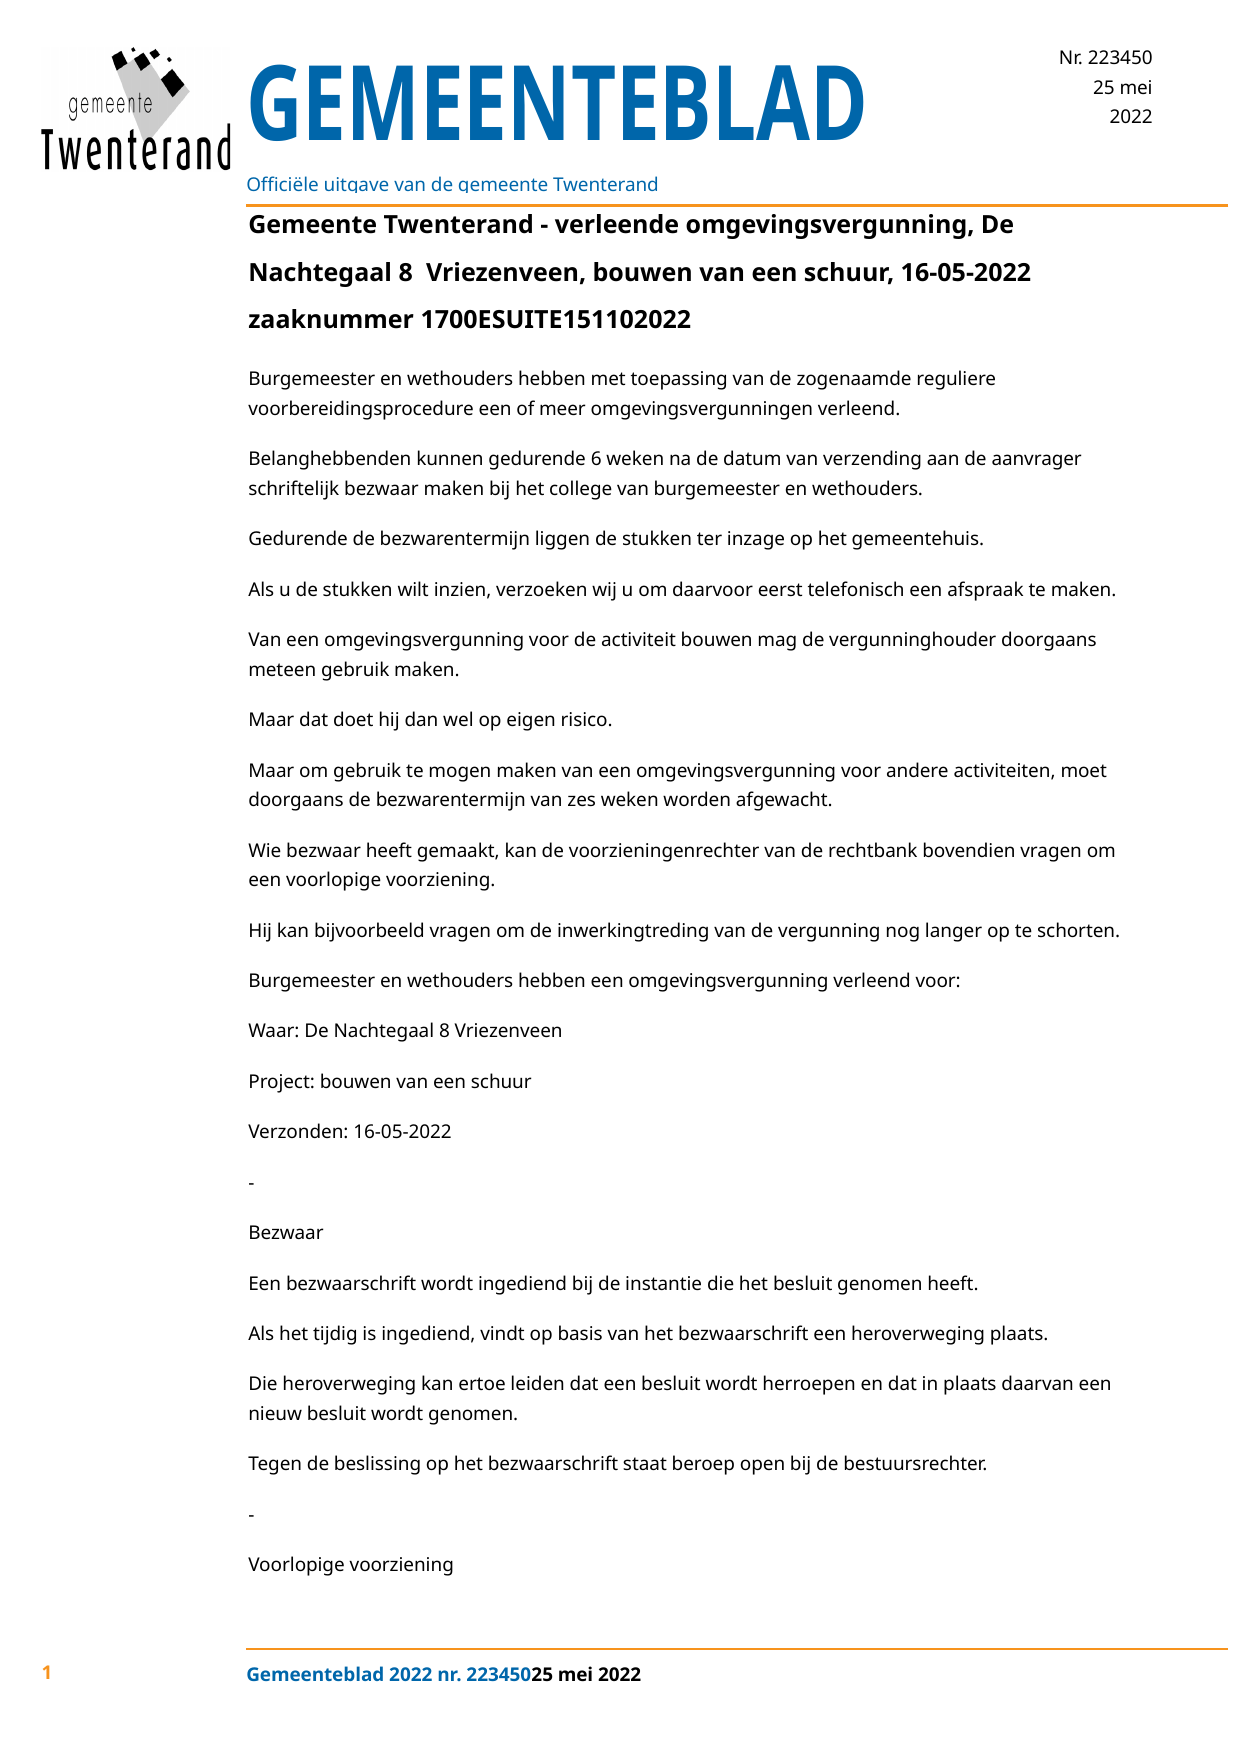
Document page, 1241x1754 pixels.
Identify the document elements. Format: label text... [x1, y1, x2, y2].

text Wie bezwaar heeft gemaakt, kan de voorzieningenrechter van de rechtbank bovendien vragen om een voorlopige voorziening. [248, 837, 1152, 892]
text Die heroverweging kan ertoe leiden dat een besluit wordt herroepen en dat in plaats daarvan een nieuw besluit wordt genomen. [248, 1371, 1152, 1426]
text Als u de stukken wilt inzien, verzoeken wij u om daarvoor eerst telefonisch een afspraak te maken. [248, 576, 1152, 602]
picture [41, 47, 231, 172]
text Maar dat doet hij dan wel op eigen risico. [248, 706, 1152, 732]
text Gemeente Twenterand - verleende omgevingsvergunning, De Nachtegaal 8 Vriezenveen, bouwen van een schuur, 16-05-2022 zaaknummer 1700ESUITE151102022 [248, 207, 1152, 336]
text Project: bouwen van een schuur [248, 1068, 1152, 1094]
text - [248, 1501, 1152, 1527]
text Maar om gebruik te mogen maken van een omgevingsvergunning voor andere activiteiten, moet doorgaans de bezwarentermijn van zes weken worden afgewacht. [248, 757, 1152, 812]
text - [248, 1169, 1152, 1194]
text Verzonden: 16-05-2022 [248, 1118, 1152, 1144]
text Tegen de beslissing op het bezwaarschrift staat beroep open bij de bestuursrechter. [248, 1451, 1152, 1476]
text Een bezwaarschrift wordt ingediend bij de instantie die het besluit genomen heeft. [248, 1270, 1152, 1295]
text Voorlopige voorziening [248, 1551, 1152, 1577]
text Bezwaar [248, 1219, 1152, 1245]
text Gedurende de bezwarentermijn liggen de stukken ter inzage op het gemeentehuis. [248, 526, 1152, 551]
text Waar: De Nachtegaal 8 Vriezenveen [248, 1018, 1152, 1043]
text Van een omgevingsvergunning voor de activiteit bouwen mag de vergunninghouder doorgaans meteen gebruik maken. [248, 626, 1152, 682]
text Hij kan bijvoorbeeld vragen om de inwerkingtreding van de vergunning nog langer op te schorten. [248, 917, 1152, 942]
text Burgemeester en wethouders hebben met toepassing van de zogenaamde reguliere voorbereidingsprocedure een of meer omgevingsvergunningen verleend. [248, 366, 1152, 421]
text Burgemeester en wethouders hebben een omgevingsvergunning verleend voor: [248, 967, 1152, 993]
text Belanghebbenden kunnen gedurende 6 weken na de datum van verzending aan de aanvrager schriftelijk bezwaar maken bij het college van burgemeester en wethouders. [248, 446, 1152, 501]
text Als het tijdig is ingediend, vindt op basis van het bezwaarschrift een heroverweging plaats. [248, 1320, 1152, 1346]
